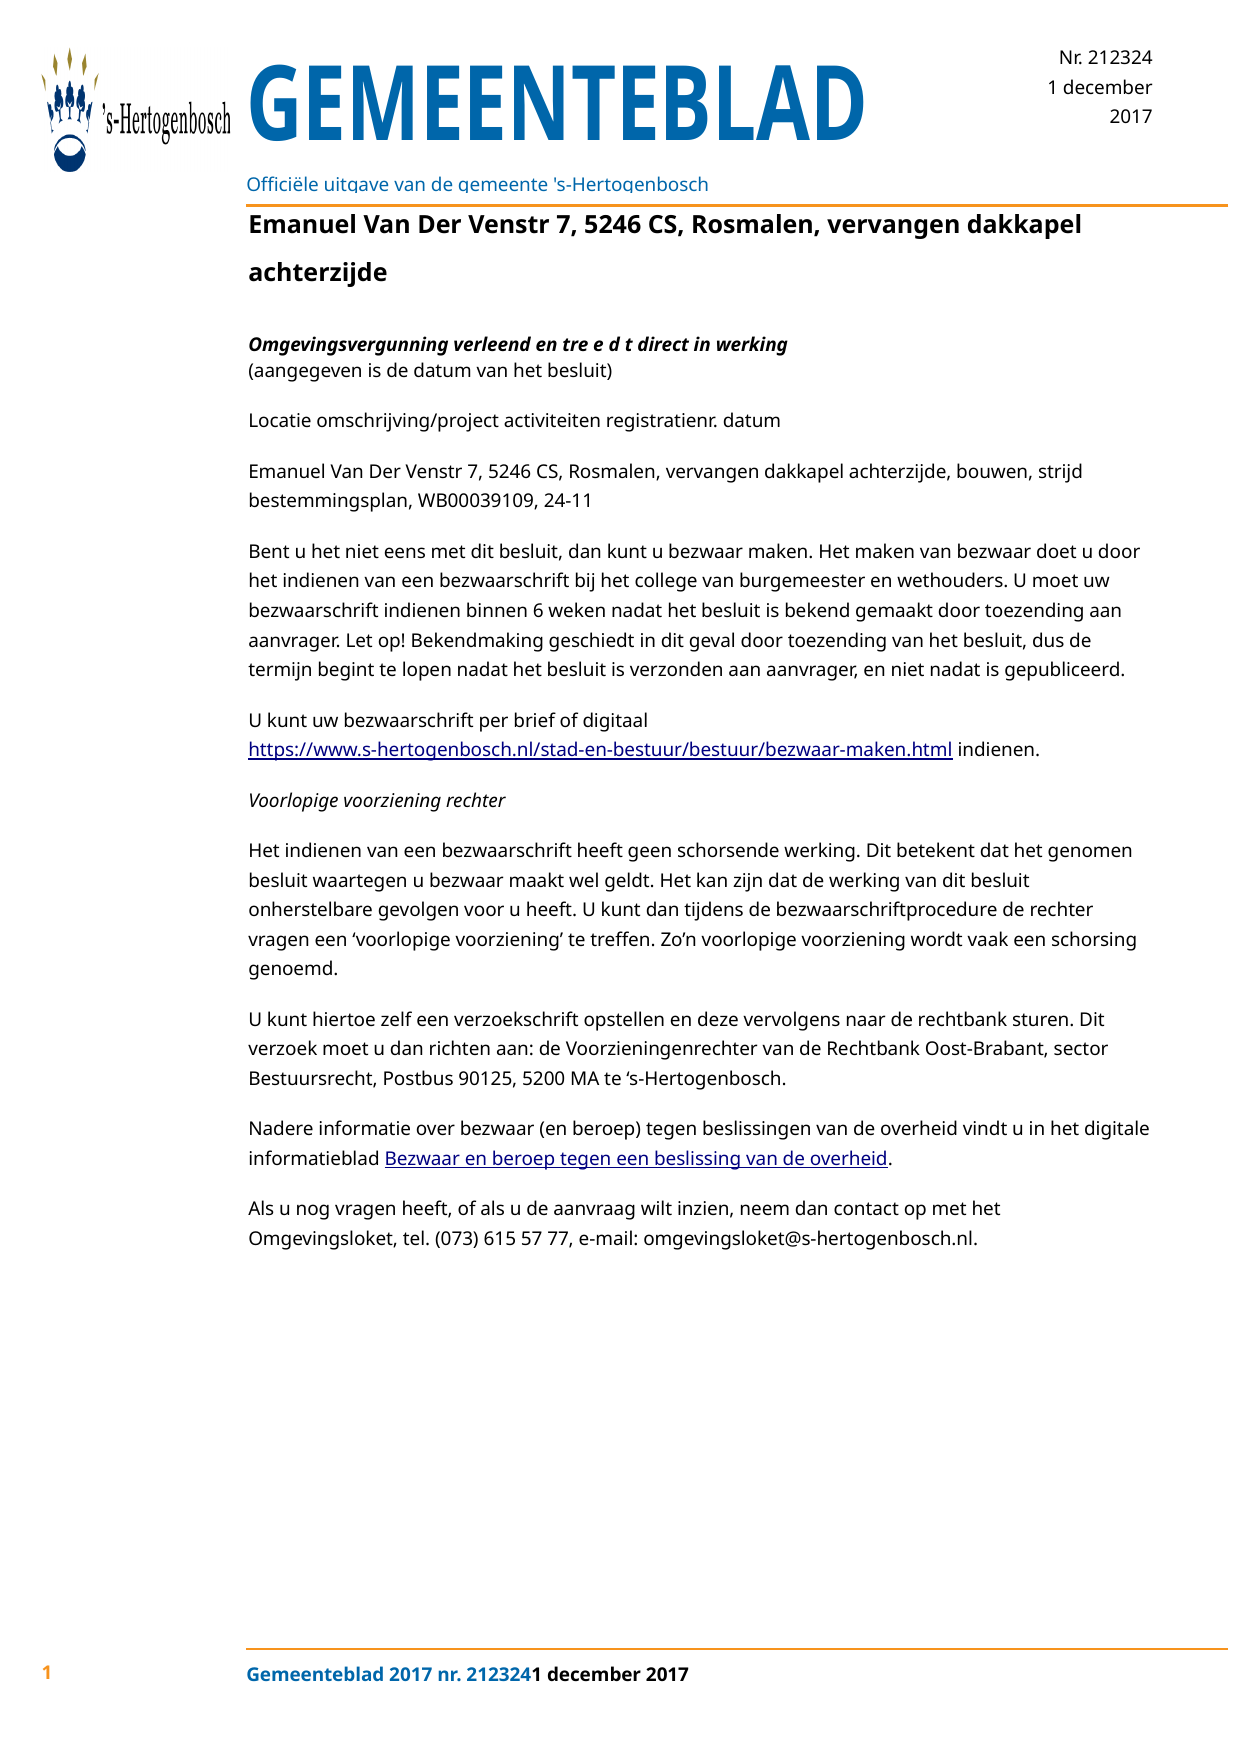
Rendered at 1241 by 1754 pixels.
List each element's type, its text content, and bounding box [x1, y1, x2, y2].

text Bent u het niet eens met dit besluit, dan kunt u bezwaar maken. Het maken van bezwaar doet u door het indienen van een bezwaarschrift bij het college van burgemeester en wethouders. U moet uw bezwaarschrift indienen binnen 6 weken nadat het besluit is bekend gemaakt door toezending aan aanvrager. Let op! Bekendmaking geschiedt in dit geval door toezending van het besluit, dus de termijn begint te lopen nadat het besluit is verzonden aan aanvrager, en niet nadat is gepubliceerd. [248, 538, 1152, 682]
text Locatie omschrijving/project activiteiten registratienr. datum [248, 408, 1152, 433]
text U kunt hiertoe zelf een verzoekschrift opstellen en deze vervolgens naar de rechtbank sturen. Dit verzoek moet u dan richten aan: de Voorzieningenrechter van de Rechtbank Oost-Brabant, sector Bestuursrecht, Postbus 90125, 5200 MA te ‘s-Hertogenbosch. [248, 1006, 1152, 1091]
text Het indienen van een bezwaarschrift heeft geen schorsende werking. Dit betekent dat het genomen besluit waartegen u bezwaar maakt wel geldt. Het kan zijn dat de werking van dit besluit onherstelbare gevolgen voor u heeft. U kunt dan tijdens de bezwaarschriftprocedure de rechter vragen een ‘voorlopige voorziening’ te treffen. Zo’n voorlopige voorziening wordt vaak een schorsing genoemd. [248, 837, 1152, 981]
picture [41, 47, 231, 172]
text (aangegeven is de datum van het besluit) [248, 357, 1152, 383]
text Emanuel Van Der Venstr 7, 5246 CS, Rosmalen, vervangen dakkapel achterzijde, bouwen, strijd bestemmingsplan, WB00039109, 24-11 [248, 458, 1152, 513]
text Voorlopige voorziening rechter [248, 787, 1152, 812]
text U kunt uw bezwaarschrift per brief of digitaal https://www.s-hertogenbosch.nl/stad-en-bestuur/bestuur/bezwaar-maken.html indienen. [248, 707, 1152, 762]
text Als u nog vragen heeft, of als u de aanvraag wilt inzien, neem dan contact op met het Omgevingsloket, tel. (073) 615 57 77, e-mail: omgevingsloket@s-hertogenbosch.nl. [248, 1196, 1152, 1251]
text Nadere informatie over bezwaar (en beroep) tegen beslissingen van de overheid vindt u in het digitale informatieblad Bezwaar en beroep tegen een beslissing van de overheid. [248, 1116, 1152, 1171]
text Omgevingsvergunning verleend en tre e d t direct in werking [248, 331, 1152, 357]
text Emanuel Van Der Venstr 7, 5246 CS, Rosmalen, vervangen dakkapel achterzijde [248, 207, 1152, 288]
